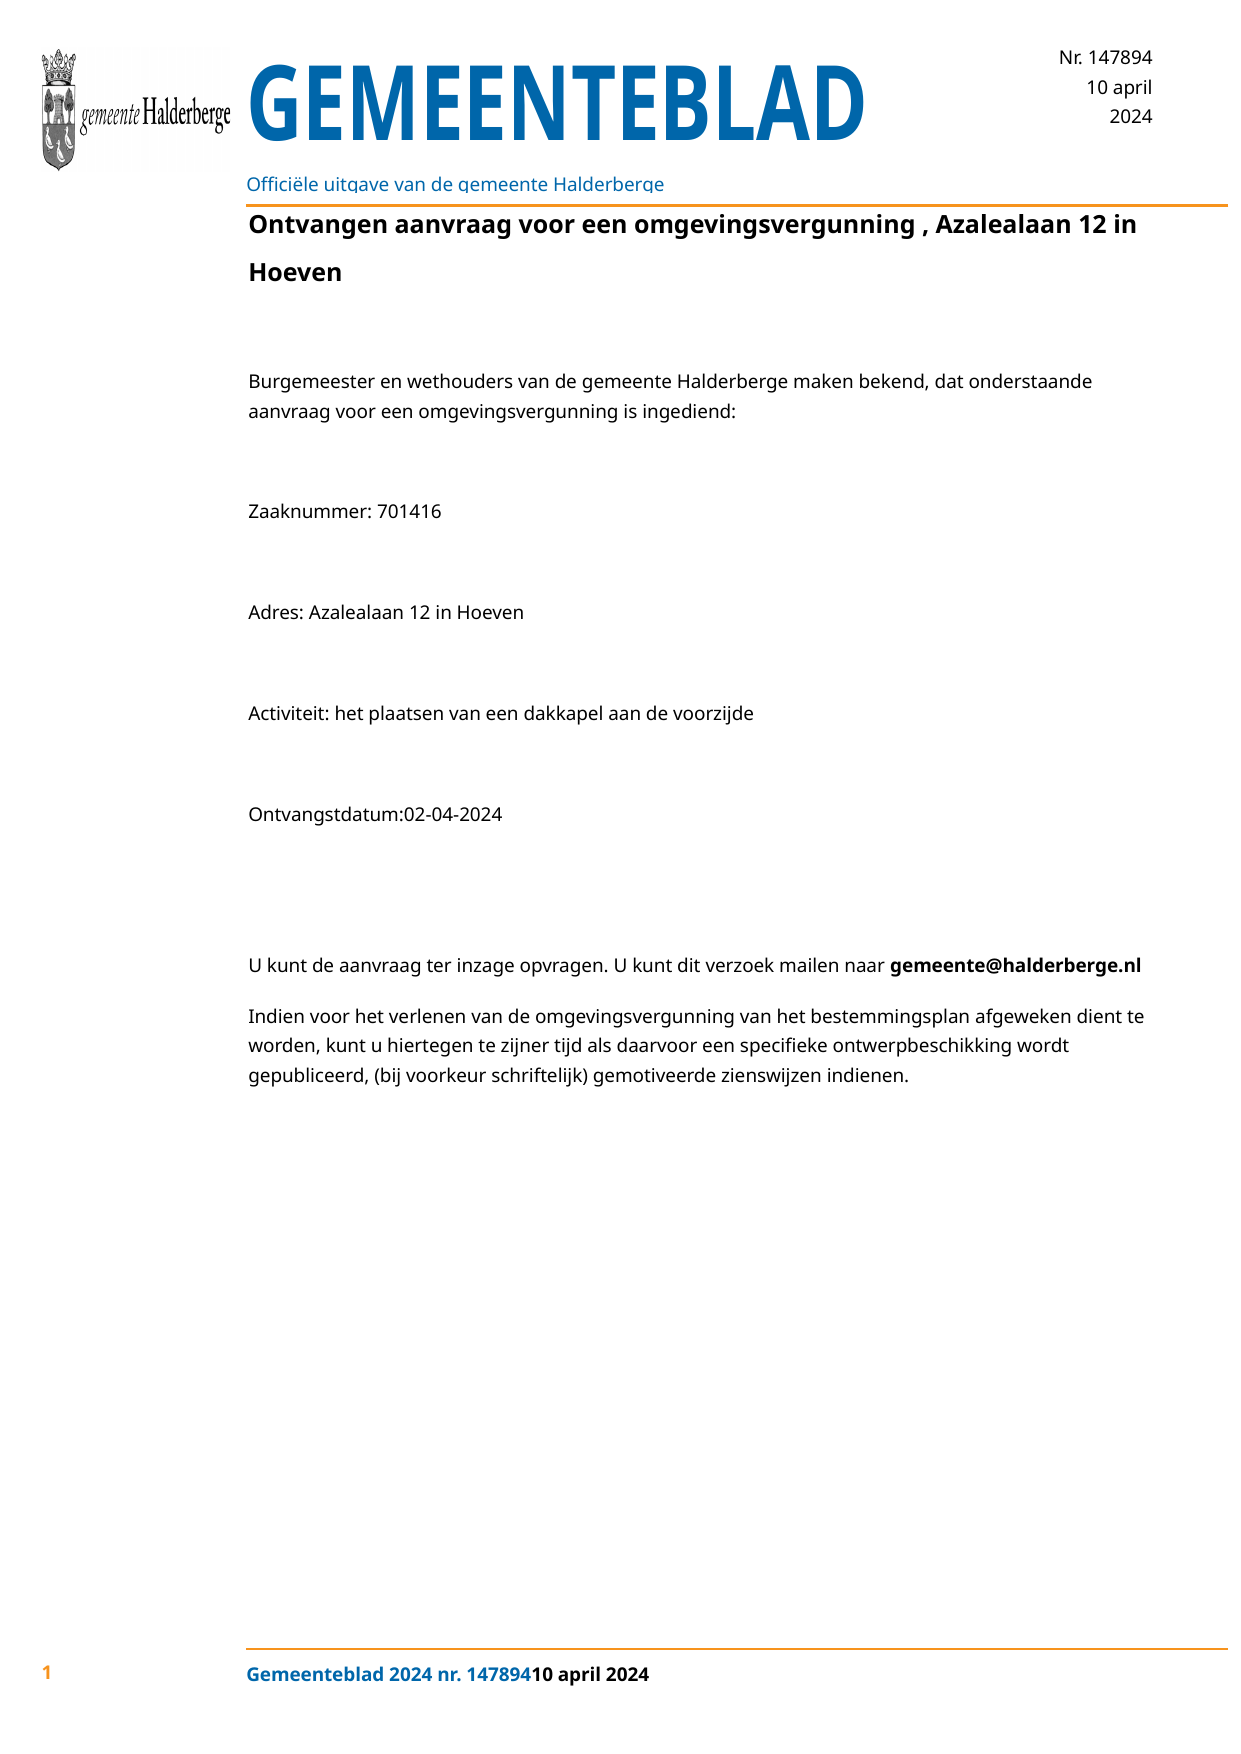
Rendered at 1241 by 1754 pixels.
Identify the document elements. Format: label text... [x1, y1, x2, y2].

text Ontvangstdatum:02-04-2024 [248, 801, 1152, 827]
picture [41, 47, 231, 172]
text Burgemeester en wethouders van de gemeente Halderberge maken bekend, dat onderstaande aanvraag voor een omgevingsvergunning is ingediend: [248, 368, 1152, 424]
text Ontvangen aanvraag voor een omgevingsvergunning , Azalealaan 12 in Hoeven [248, 207, 1152, 288]
text Zaaknummer: 701416 [248, 499, 1152, 524]
text Activiteit: het plaatsen van een dakkapel aan de voorzijde [248, 700, 1152, 726]
text Adres: Azalealaan 12 in Hoeven [248, 599, 1152, 625]
text U kunt de aanvraag ter inzage opvragen. U kunt dit verzoek mailen naar gemeente@halderberge.nl [248, 952, 1152, 978]
text Indien voor het verlenen van de omgevingsvergunning van het bestemmingsplan afgeweken dient te worden, kunt u hiertegen te zijner tijd als daarvoor een specifieke ontwerpbeschikking wordt gepubliceerd, (bij voorkeur schriftelijk) gemotiveerde zienswijzen indienen. [248, 1003, 1152, 1088]
